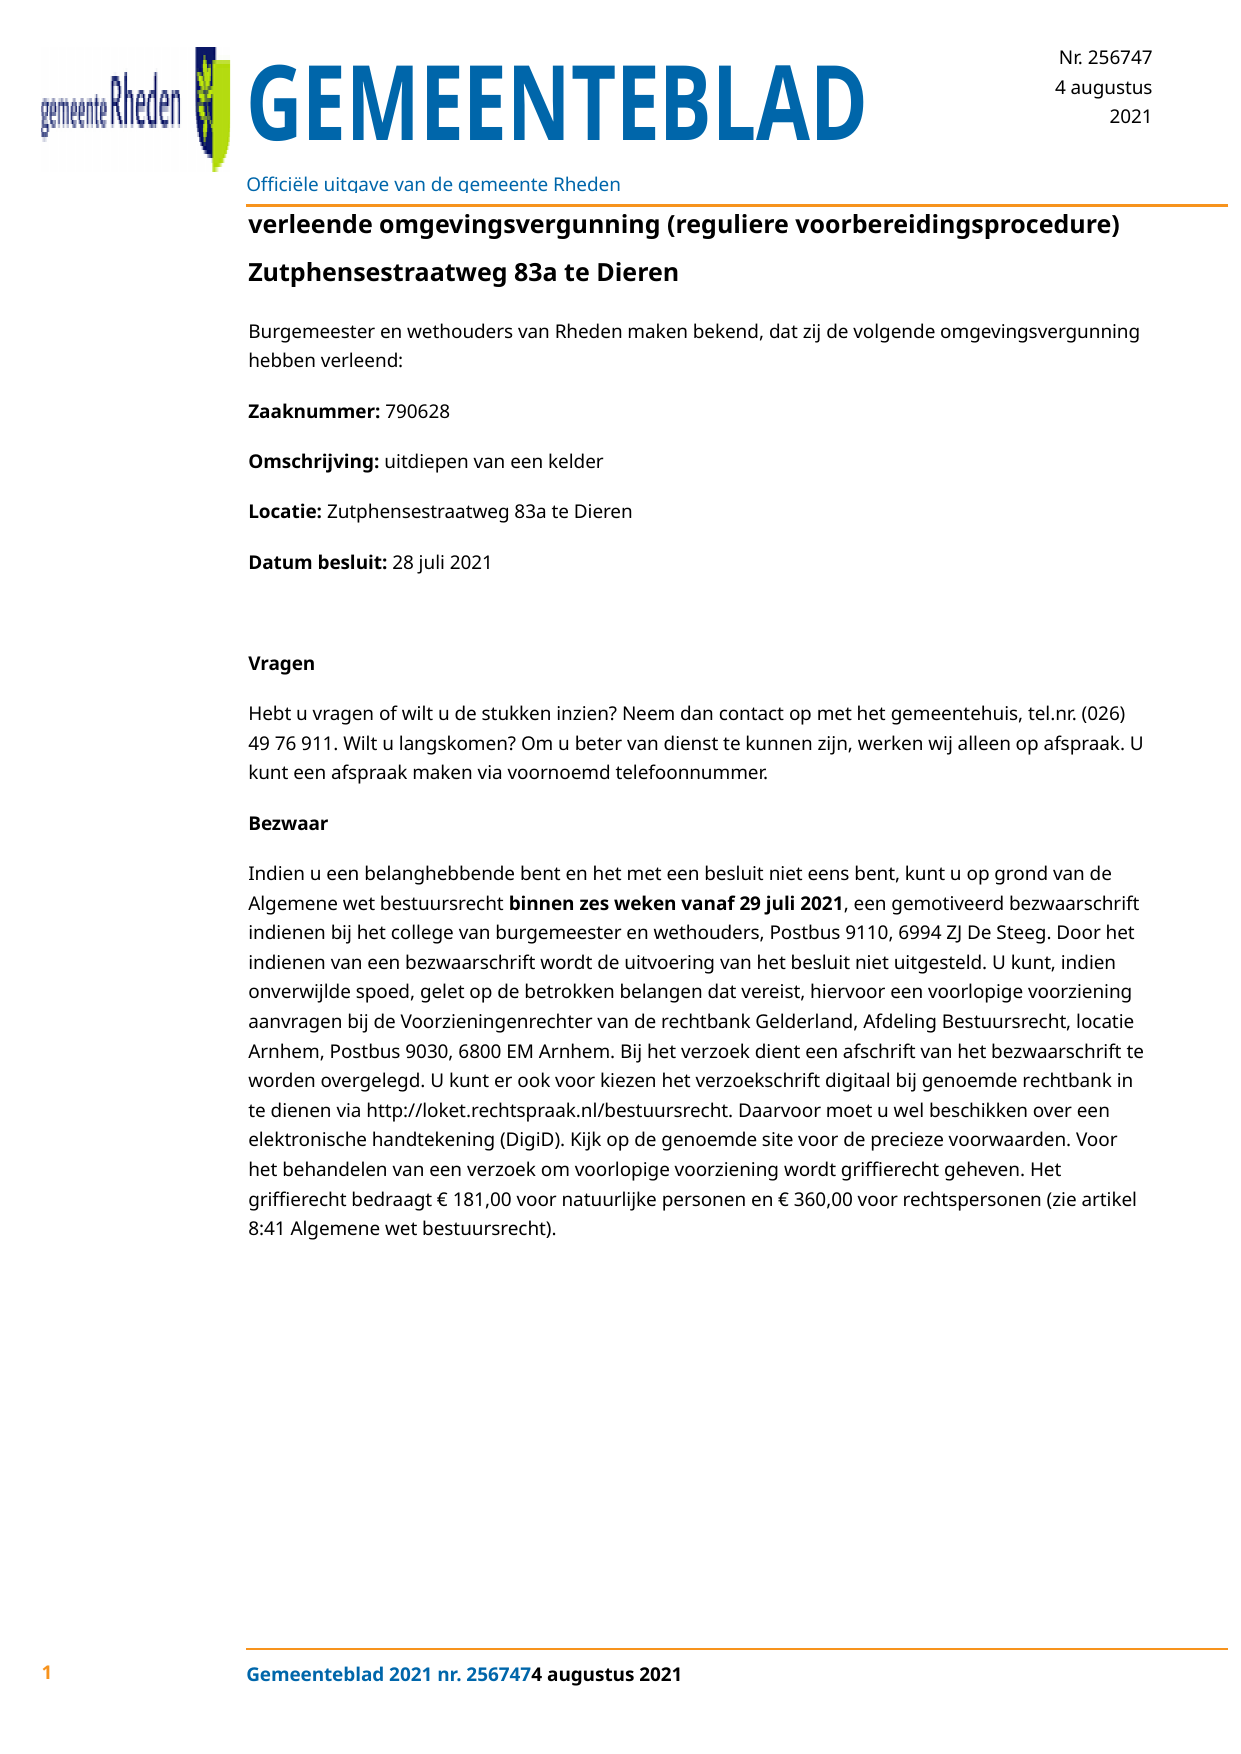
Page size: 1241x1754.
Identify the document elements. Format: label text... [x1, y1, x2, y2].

text Omschrijving: uitdiepen van een kelder [248, 448, 1152, 474]
text verleende omgevingsvergunning (reguliere voorbereidingsprocedure) Zutphensestraatweg 83a te Dieren [248, 207, 1152, 288]
text Hebt u vragen of wilt u de stukken inzien? Neem dan contact op met het gemeentehuis, tel.nr. (026) 49 76 911. Wilt u langskomen? Om u beter van dienst te kunnen zijn, werken wij alleen op afspraak. U kunt een afspraak maken via voornoemd telefoonnummer. [248, 700, 1152, 785]
text Indien u een belanghebbende bent en het met een besluit niet eens bent, kunt u op grond van de Algemene wet bestuursrecht binnen zes weken vanaf 29 juli 2021, een gemotiveerd bezwaarschrift indienen bij het college van burgemeester en wethouders, Postbus 9110, 6994 ZJ De Steeg. Door het indienen van een bezwaarschrift wordt de uitvoering van het besluit niet uitgesteld. U kunt, indien onverwijlde spoed, gelet op de betrokken belangen dat vereist, hiervoor een voorlopige voorziening aanvragen bij de Voorzieningenrechter van de rechtbank Gelderland, Afdeling Bestuursrecht, locatie Arnhem, Postbus 9030, 6800 EM Arnhem. Bij het verzoek dient een afschrift van het bezwaarschrift te worden overgelegd. U kunt er ook voor kiezen het verzoekschrift digitaal bij genoemde rechtbank in te dienen via http://loket.rechtspraak.nl/bestuursrecht. Daarvoor moet u wel beschikken over een elektronische handtekening (DigiD). Kijk op de genoemde site voor de precieze voorwaarden. Voor het behandelen van een verzoek om voorlopige voorziening wordt griffierecht geheven. Het griffierecht bedraagt € 181,00 voor natuurlijke personen en € 360,00 voor rechtspersonen (zie artikel 8:41 Algemene wet bestuursrecht). [248, 860, 1152, 1241]
text Datum besluit: 28 juli 2021 [248, 549, 1152, 575]
text Locatie: Zutphensestraatweg 83a te Dieren [248, 499, 1152, 524]
text Bezwaar [248, 810, 1152, 836]
text Zaaknummer: 790628 [248, 398, 1152, 424]
text Burgemeester en wethouders van Rheden maken bekend, dat zij de volgende omgevingsvergunning hebben verleend: [248, 318, 1152, 373]
picture [41, 47, 231, 172]
text Vragen [248, 650, 1152, 676]
